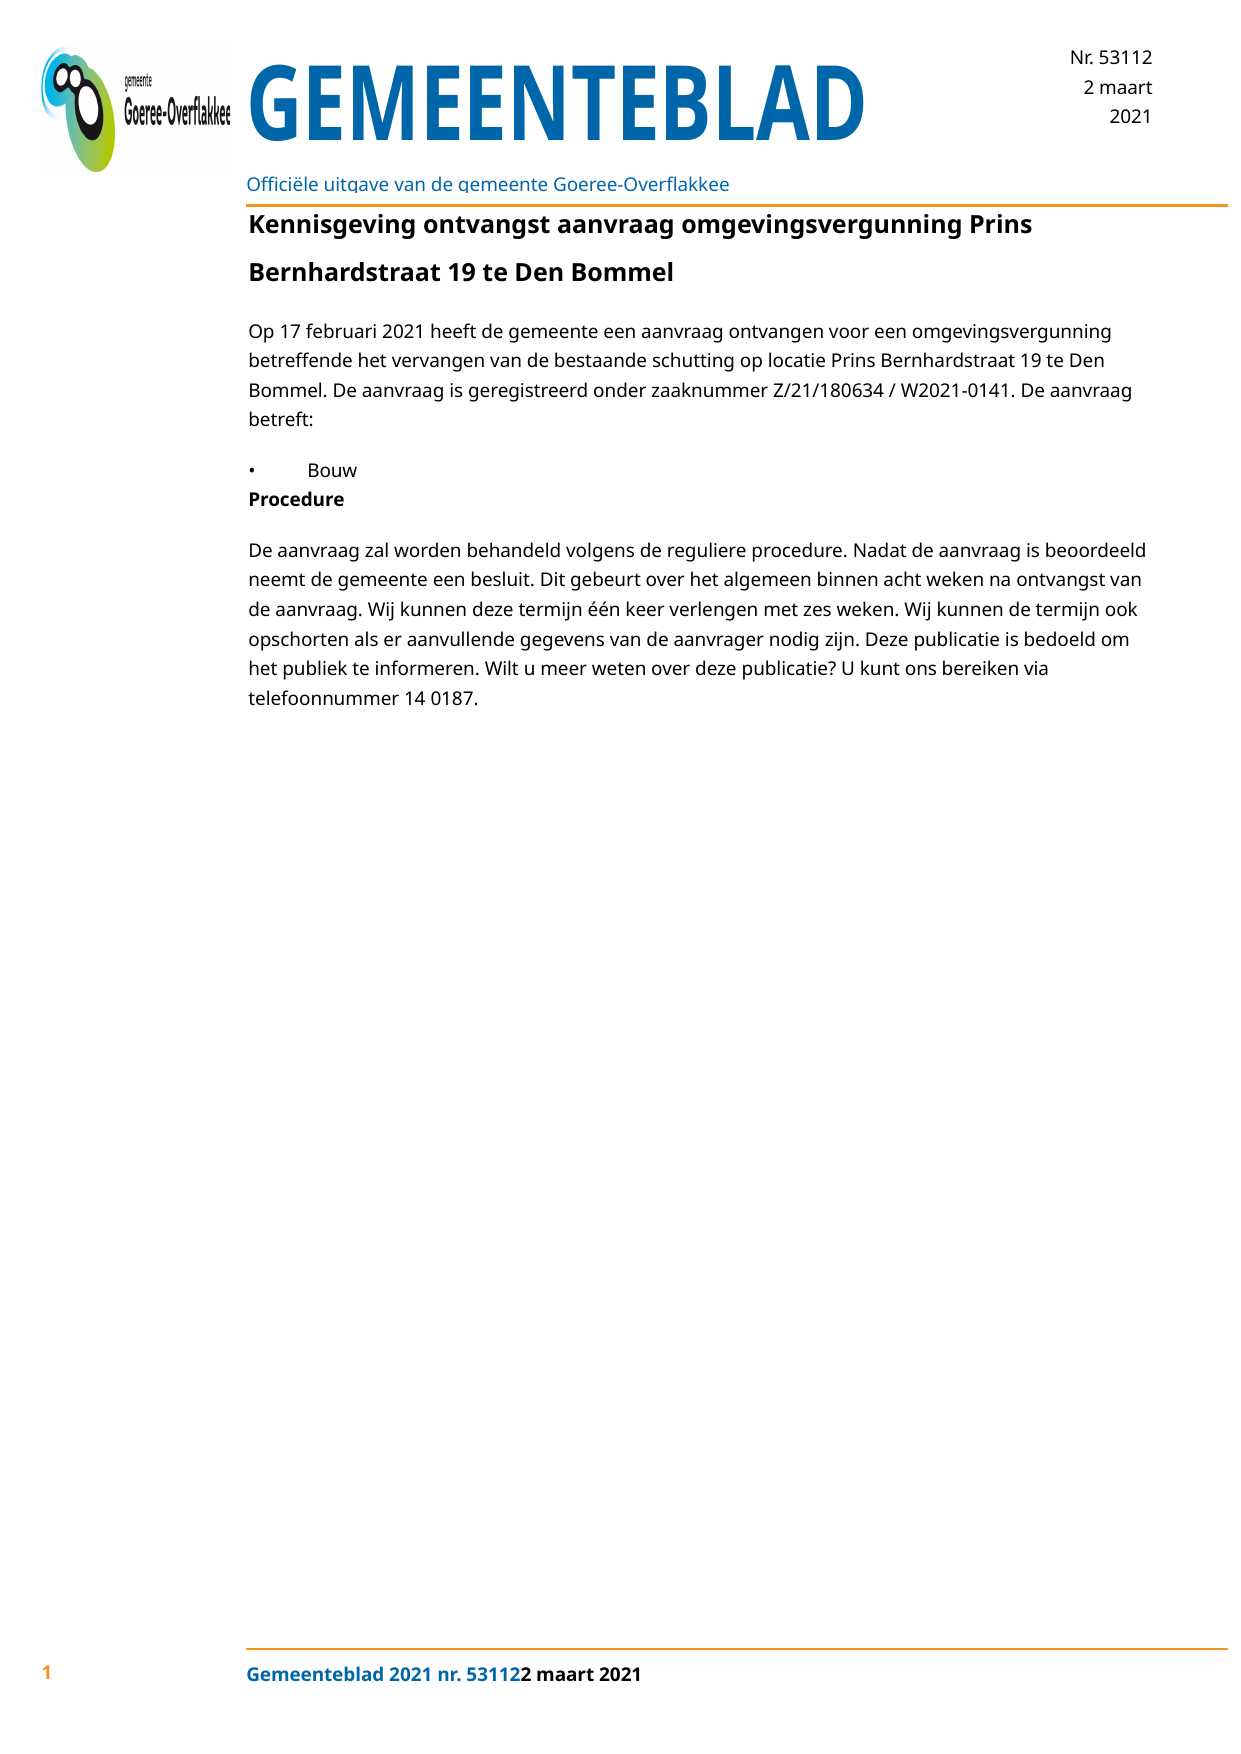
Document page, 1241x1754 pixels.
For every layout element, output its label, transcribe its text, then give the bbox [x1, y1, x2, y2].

picture [41, 47, 231, 172]
text Procedure [248, 487, 1152, 512]
list Bouw [248, 457, 1152, 483]
text Kennisgeving ontvangst aanvraag omgevingsvergunning Prins Bernhardstraat 19 te Den Bommel [248, 207, 1152, 288]
text De aanvraag zal worden behandeld volgens de reguliere procedure. Nadat de aanvraag is beoordeeld neemt de gemeente een besluit. Dit gebeurt over het algemeen binnen acht weken na ontvangst van de aanvraag. Wij kunnen deze termijn één keer verlengen met zes weken. Wij kunnen de termijn ook opschorten als er aanvullende gegevens van de aanvrager nodig zijn. Deze publicatie is bedoeld om het publiek te informeren. Wilt u meer weten over deze publicatie? U kunt ons bereiken via telefoonnummer 14 0187. [248, 537, 1152, 711]
text Op 17 februari 2021 heeft de gemeente een aanvraag ontvangen voor een omgevingsvergunning betreffende het vervangen van de bestaande schutting op locatie Prins Bernhardstraat 19 te Den Bommel. De aanvraag is geregistreerd onder zaaknummer Z/21/180634 / W2021-0141. De aanvraag betreft: [248, 318, 1152, 432]
